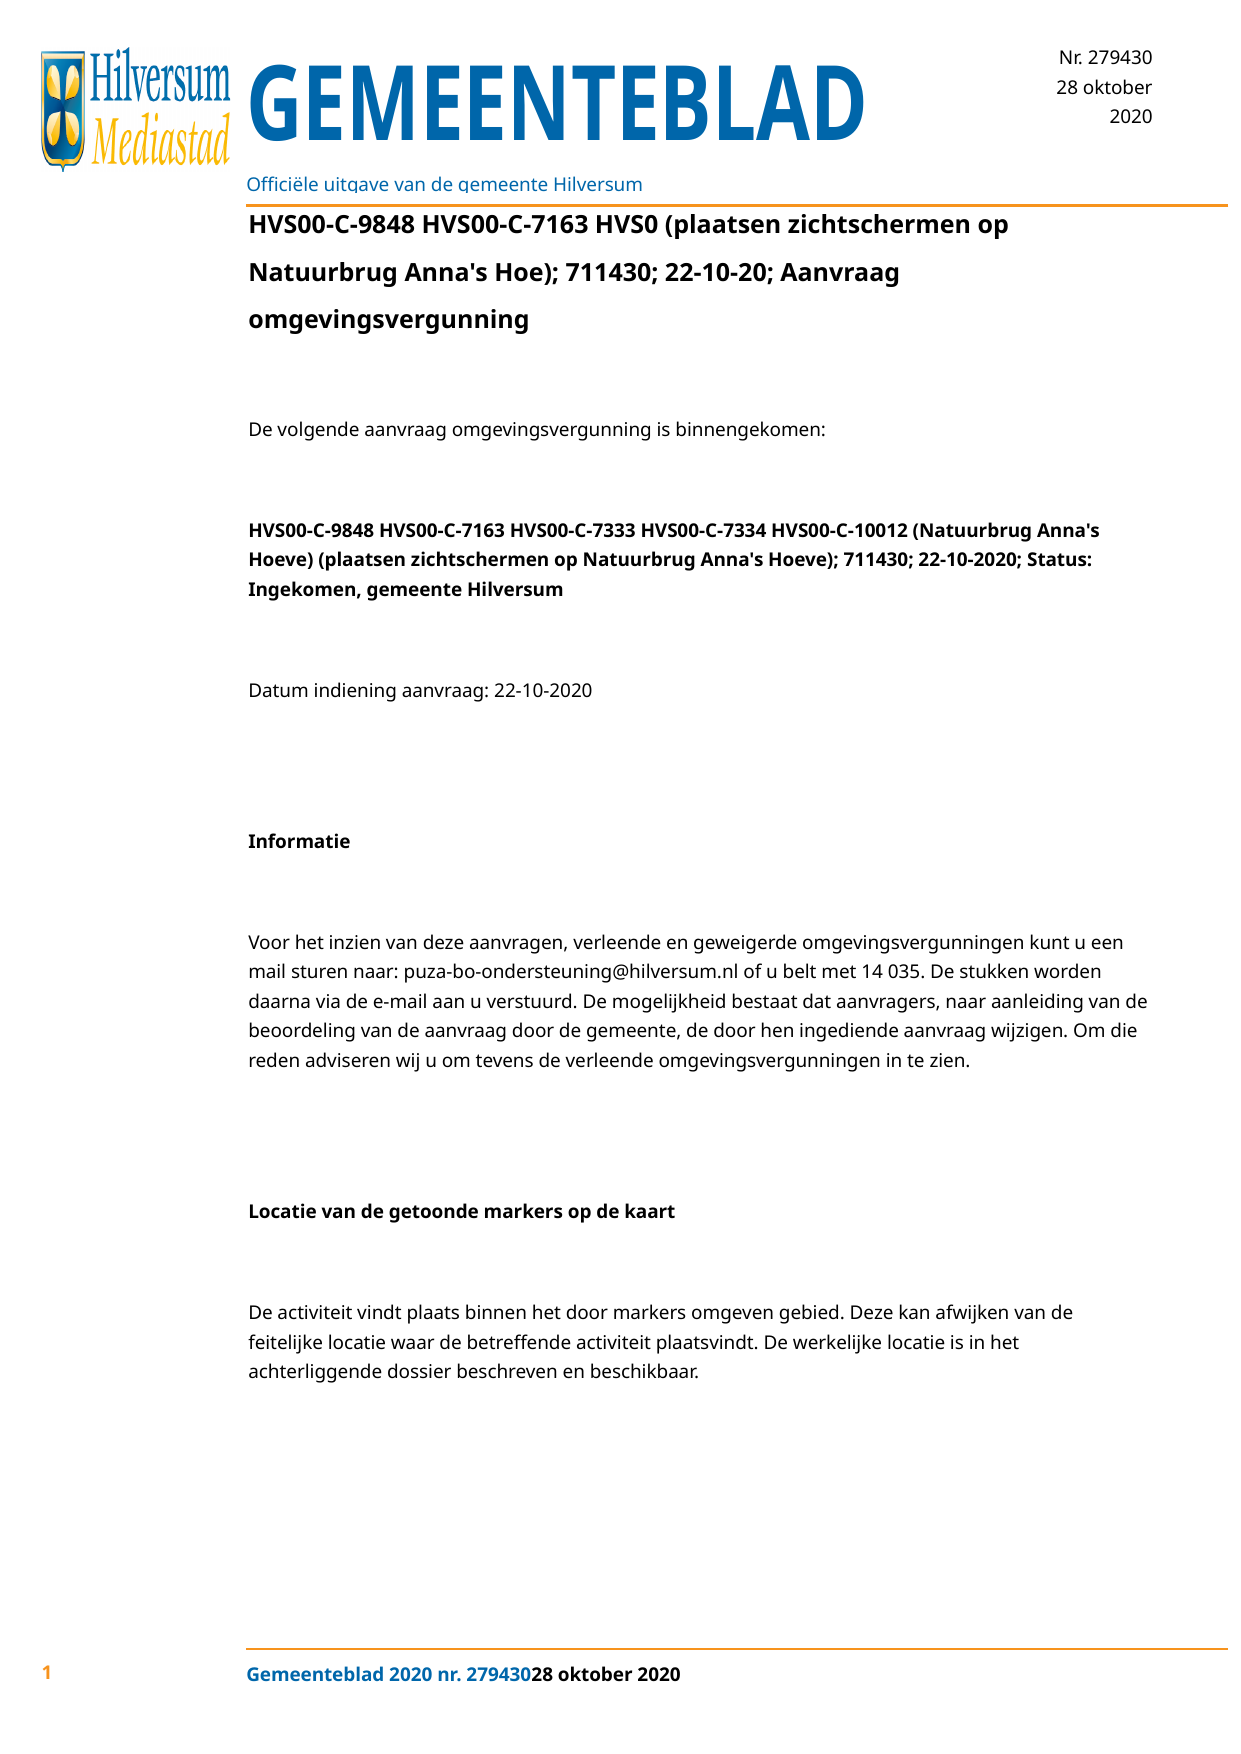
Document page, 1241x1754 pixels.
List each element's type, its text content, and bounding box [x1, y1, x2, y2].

text HVS00-C-9848 HVS00-C-7163 HVS00-C-7333 HVS00-C-7334 HVS00-C-10012 (Natuurbrug Anna's Hoeve) (plaatsen zichtschermen op Natuurbrug Anna's Hoeve); 711430; 22-10-2020; Status: Ingekomen, gemeente Hilversum [248, 517, 1152, 602]
text De volgende aanvraag omgevingsvergunning is binnengekomen: [248, 416, 1152, 442]
picture [41, 47, 231, 172]
text Voor het inzien van deze aanvragen, verleende en geweigerde omgevingsvergunningen kunt u een mail sturen naar: puza-bo-ondersteuning@hilversum.nl of u belt met 14 035. De stukken worden daarna via de e-mail aan u verstuurd. De mogelijkheid bestaat dat aanvragers, naar aanleiding van de beoordeling van de aanvraag door de gemeente, de door hen ingediende aanvraag wijzigen. Om die reden adviseren wij u om tevens de verleende omgevingsvergunningen in te zien. [248, 929, 1152, 1073]
text Datum indiening aanvraag: 22-10-2020 [248, 677, 1152, 702]
text Locatie van de getoonde markers op de kaart [248, 1198, 1152, 1224]
text HVS00-C-9848 HVS00-C-7163 HVS0 (plaatsen zichtschermen op Natuurbrug Anna's Hoe); 711430; 22-10-20; Aanvraag omgevingsvergunning [248, 207, 1152, 336]
text Informatie [248, 828, 1152, 854]
text De activiteit vindt plaats binnen het door markers omgeven gebied. Deze kan afwijken van de feitelijke locatie waar de betreffende activiteit plaatsvindt. De werkelijke locatie is in het achterliggende dossier beschreven en beschikbaar. [248, 1299, 1152, 1384]
